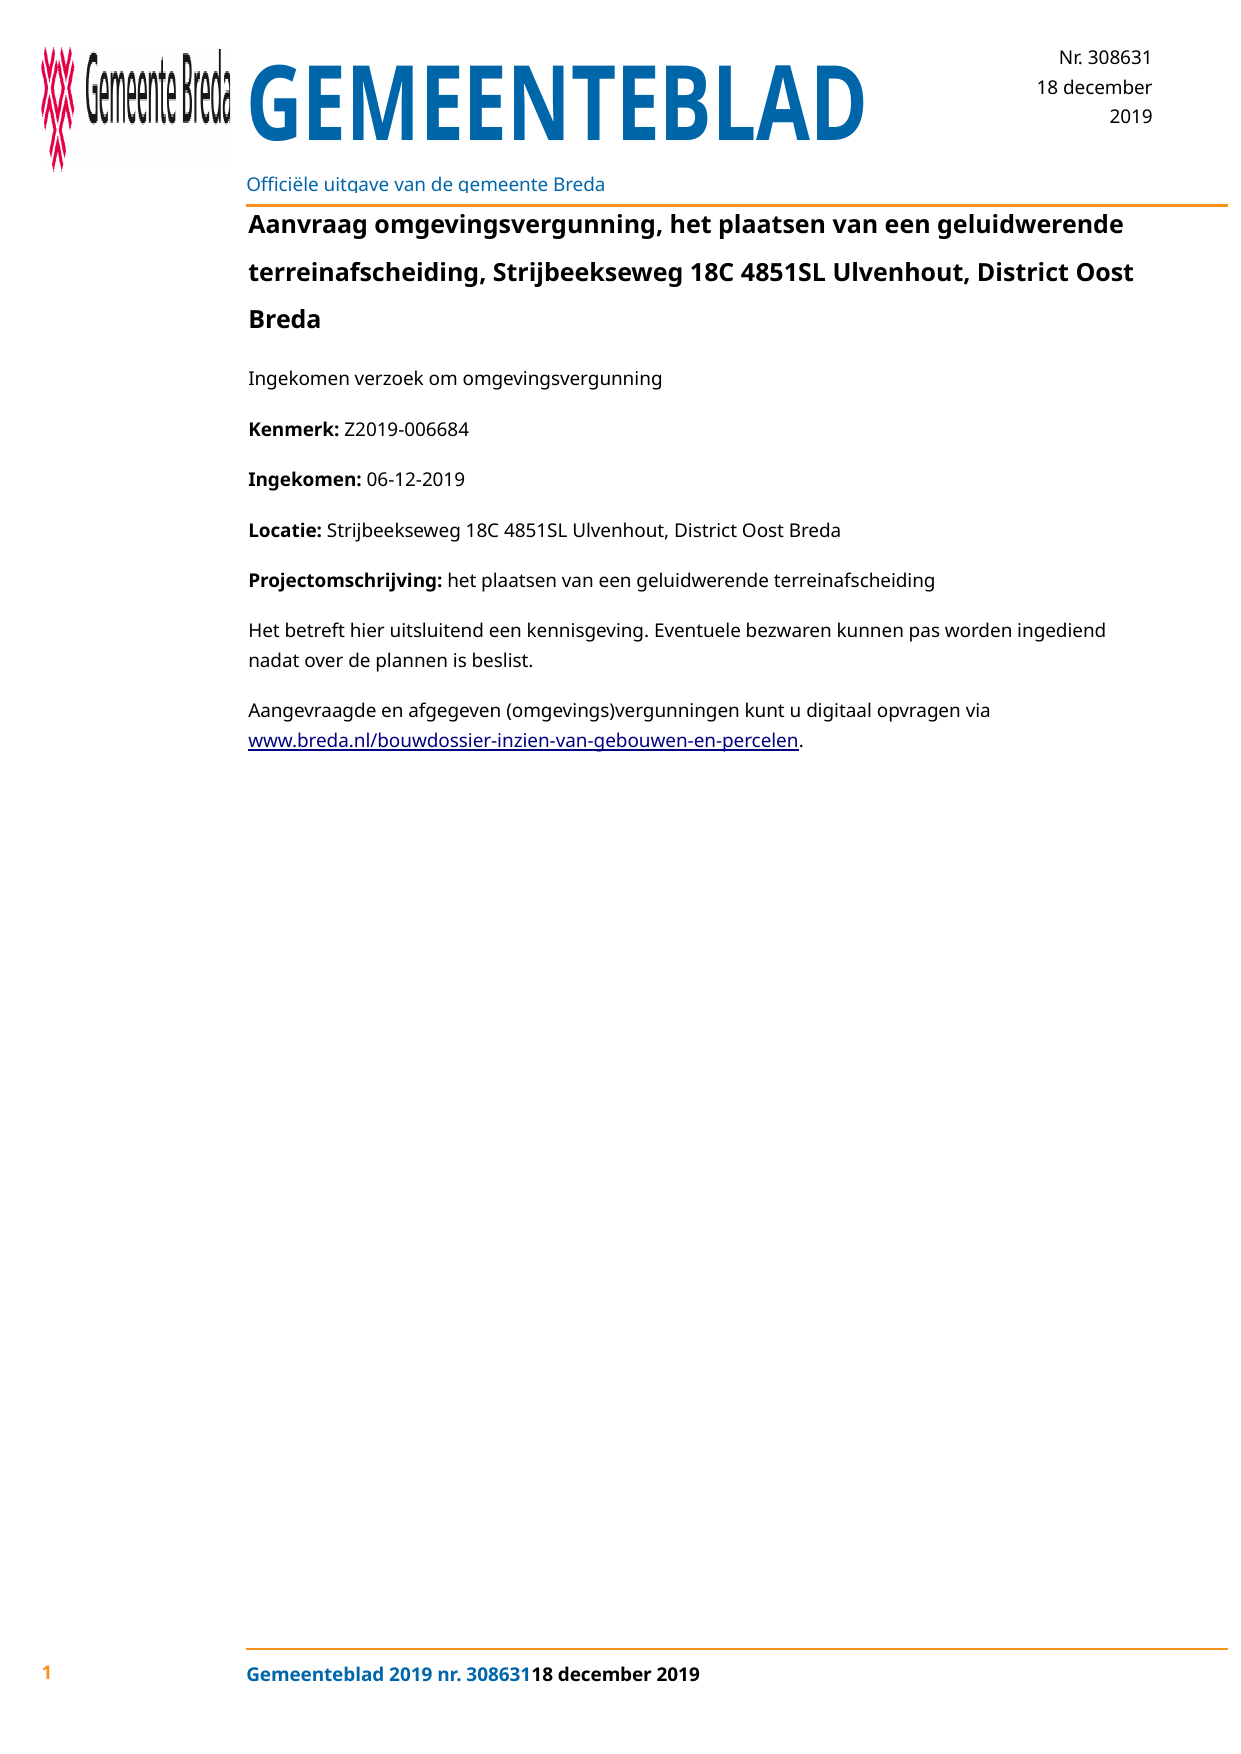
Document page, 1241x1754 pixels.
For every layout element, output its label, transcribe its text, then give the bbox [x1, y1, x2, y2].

text Projectomschrijving: het plaatsen van een geluidwerende terreinafscheiding [248, 567, 1152, 593]
picture [41, 47, 231, 172]
text Ingekomen: 06-12-2019 [248, 466, 1152, 492]
text Locatie: Strijbeekseweg 18C 4851SL Ulvenhout, District Oost Breda [248, 517, 1152, 542]
text Aangevraagde en afgegeven (omgevings)vergunningen kunt u digitaal opvragen via www.breda.nl/bouwdossier-inzien-van-gebouwen-en-percelen. [248, 698, 1152, 753]
text Ingekomen verzoek om omgevingsvergunning [248, 366, 1152, 391]
text Kenmerk: Z2019-006684 [248, 416, 1152, 442]
text Het betreft hier uitsluitend een kennisgeving. Eventuele bezwaren kunnen pas worden ingediend nadat over de plannen is beslist. [248, 618, 1152, 673]
text Aanvraag omgevingsvergunning, het plaatsen van een geluidwerende terreinafscheiding, Strijbeekseweg 18C 4851SL Ulvenhout, District Oost Breda [248, 207, 1152, 336]
